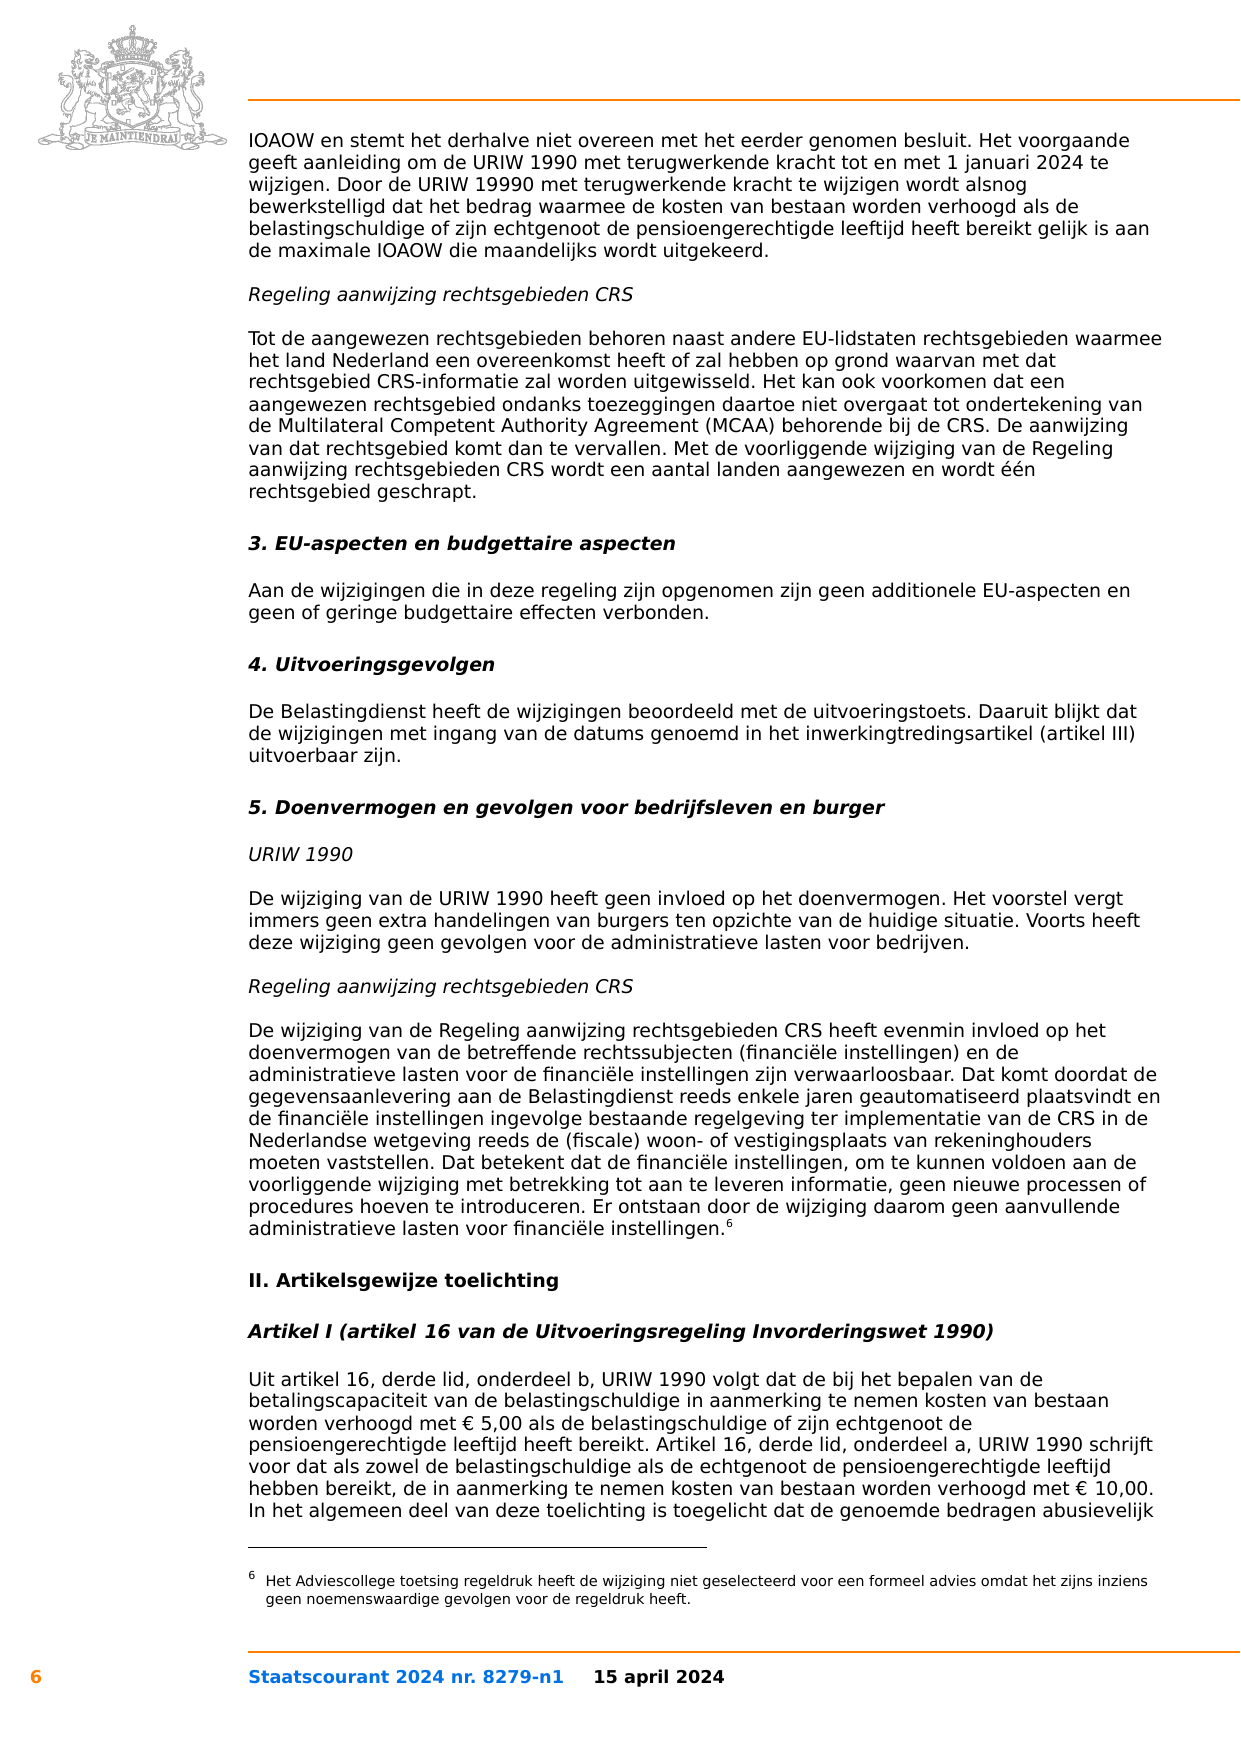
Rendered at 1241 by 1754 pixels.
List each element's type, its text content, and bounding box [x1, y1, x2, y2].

text Aan de wijzigingen die in deze regeling zijn opgenomen zijn geen additionele EU-aspecten en geen of geringe budgettaire effecten verbonden. [248, 580, 1163, 624]
text IOAOW en stemt het derhalve niet overeen met het eerder genomen besluit. Het voorgaande geeft aanleiding om de URIW 1990 met terugwerkende kracht tot en met 1 januari 2024 te wijzigen. Door de URIW 19990 met terugwerkende kracht te wijzigen wordt alsnog bewerkstelligd dat het bedrag waarmee de kosten van bestaan worden verhoogd als de belastingschuldige of zijn echtgenoot de pensioengerechtigde leeftijd heeft bereikt gelijk is aan de maximale IOAOW die maandelijks wordt uitgekeerd. [248, 130, 1163, 262]
subtitle 3. EU-aspecten en budgettaire aspecten [248, 533, 1163, 555]
subtitle II. Artikelsgewijze toelichting [248, 1269, 1163, 1291]
picture [38, 25, 227, 150]
text Tot de aangewezen rechtsgebieden behoren naast andere EU-lidstaten rechtsgebieden waarmee het land Nederland een overeenkomst heeft of zal hebben op grond waarvan met dat rechtsgebied CRS-informatie zal worden uitgewisseld. Het kan ook voorkomen dat een aangewezen rechtsgebied ondanks toezeggingen daartoe niet overgaat tot ondertekening van de Multilateral Competent Authority Agreement (MCAA) behorende bij de CRS. De aanwijzing van dat rechtsgebied komt dan te vervallen. Met de voorliggende wijziging van de Regeling aanwijzing rechtsgebieden CRS wordt een aantal landen aangewezen en wordt één rechtsgebied geschrapt. [248, 327, 1163, 503]
text Uit artikel 16, derde lid, onderdeel b, URIW 1990 volgt dat de bij het bepalen van de betalingscapaciteit van de belastingschuldige in aanmerking te nemen kosten van bestaan worden verhoogd met € 5,00 als de belastingschuldige of zijn echtgenoot de pensioengerechtigde leeftijd heeft bereikt. Artikel 16, derde lid, onderdeel a, URIW 1990 schrijft voor dat als zowel de belastingschuldige als de echtgenoot de pensioengerechtigde leeftijd hebben bereikt, de in aanmerking te nemen kosten van bestaan worden verhoogd met € 10,00. In het algemeen deel van deze toelichting is toegelicht dat de genoemde bedragen abusievelijk [248, 1368, 1163, 1522]
text De wijziging van de URIW 1990 heeft geen invloed op het doenvermogen. Het voorstel vergt immers geen extra handelingen van burgers ten opzichte van de huidige situatie. Voorts heeft deze wijziging geen gevolgen voor de administratieve lasten voor bedrijven. [248, 888, 1163, 954]
subtitle URIW 1990 [248, 844, 1163, 866]
subtitle Regeling aanwijzing rechtsgebieden CRS [248, 976, 1163, 998]
subtitle Artikel I (artikel 16 van de Uitvoeringsregeling Invorderingswet 1990) [248, 1321, 1163, 1343]
text De Belastingdienst heeft de wijzigingen beoordeeld met de uitvoeringstoets. Daaruit blijkt dat de wijzigingen met ingang van de datums genoemd in het inwerkingtredingsartikel (artikel III) uitvoerbaar zijn. [248, 701, 1163, 767]
text De wijziging van de Regeling aanwijzing rechtsgebieden CRS heeft evenmin invloed op het doenvermogen van de betreffende rechtssubjecten (financiële instellingen) en de administratieve lasten voor de financiële instellingen zijn verwaarloosbaar. Dat komt doordat de gegevensaanlevering aan de Belastingdienst reeds enkele jaren geautomatiseerd plaatsvindt en de financiële instellingen ingevolge bestaande regelgeving ter implementatie van de CRS in de Nederlandse wetgeving reeds de (fiscale) woon- of vestigingsplaats van rekeninghouders moeten vaststellen. Dat betekent dat de financiële instellingen, om te kunnen voldoen aan de voorliggende wijziging met betrekking tot aan te leveren informatie, geen nieuwe processen of procedures hoeven te introduceren. Er ontstaan door de wijziging daarom geen aanvullende administratieve lasten voor financiële instellingen. [248, 1020, 1163, 1239]
subtitle Regeling aanwijzing rechtsgebieden CRS [248, 284, 1163, 306]
subtitle 4. Uitvoeringsgevolgen [248, 654, 1163, 676]
subtitle 5. Doenvermogen en gevolgen voor bedrijfsleven en burger [248, 797, 1163, 819]
text Het Adviescollege toetsing regeldruk heeft de wijziging niet geselecteerd voor een formeel advies omdat het zijns inziens geen noemenswaardige gevolgen voor de regeldruk heeft. [248, 1569, 1163, 1608]
